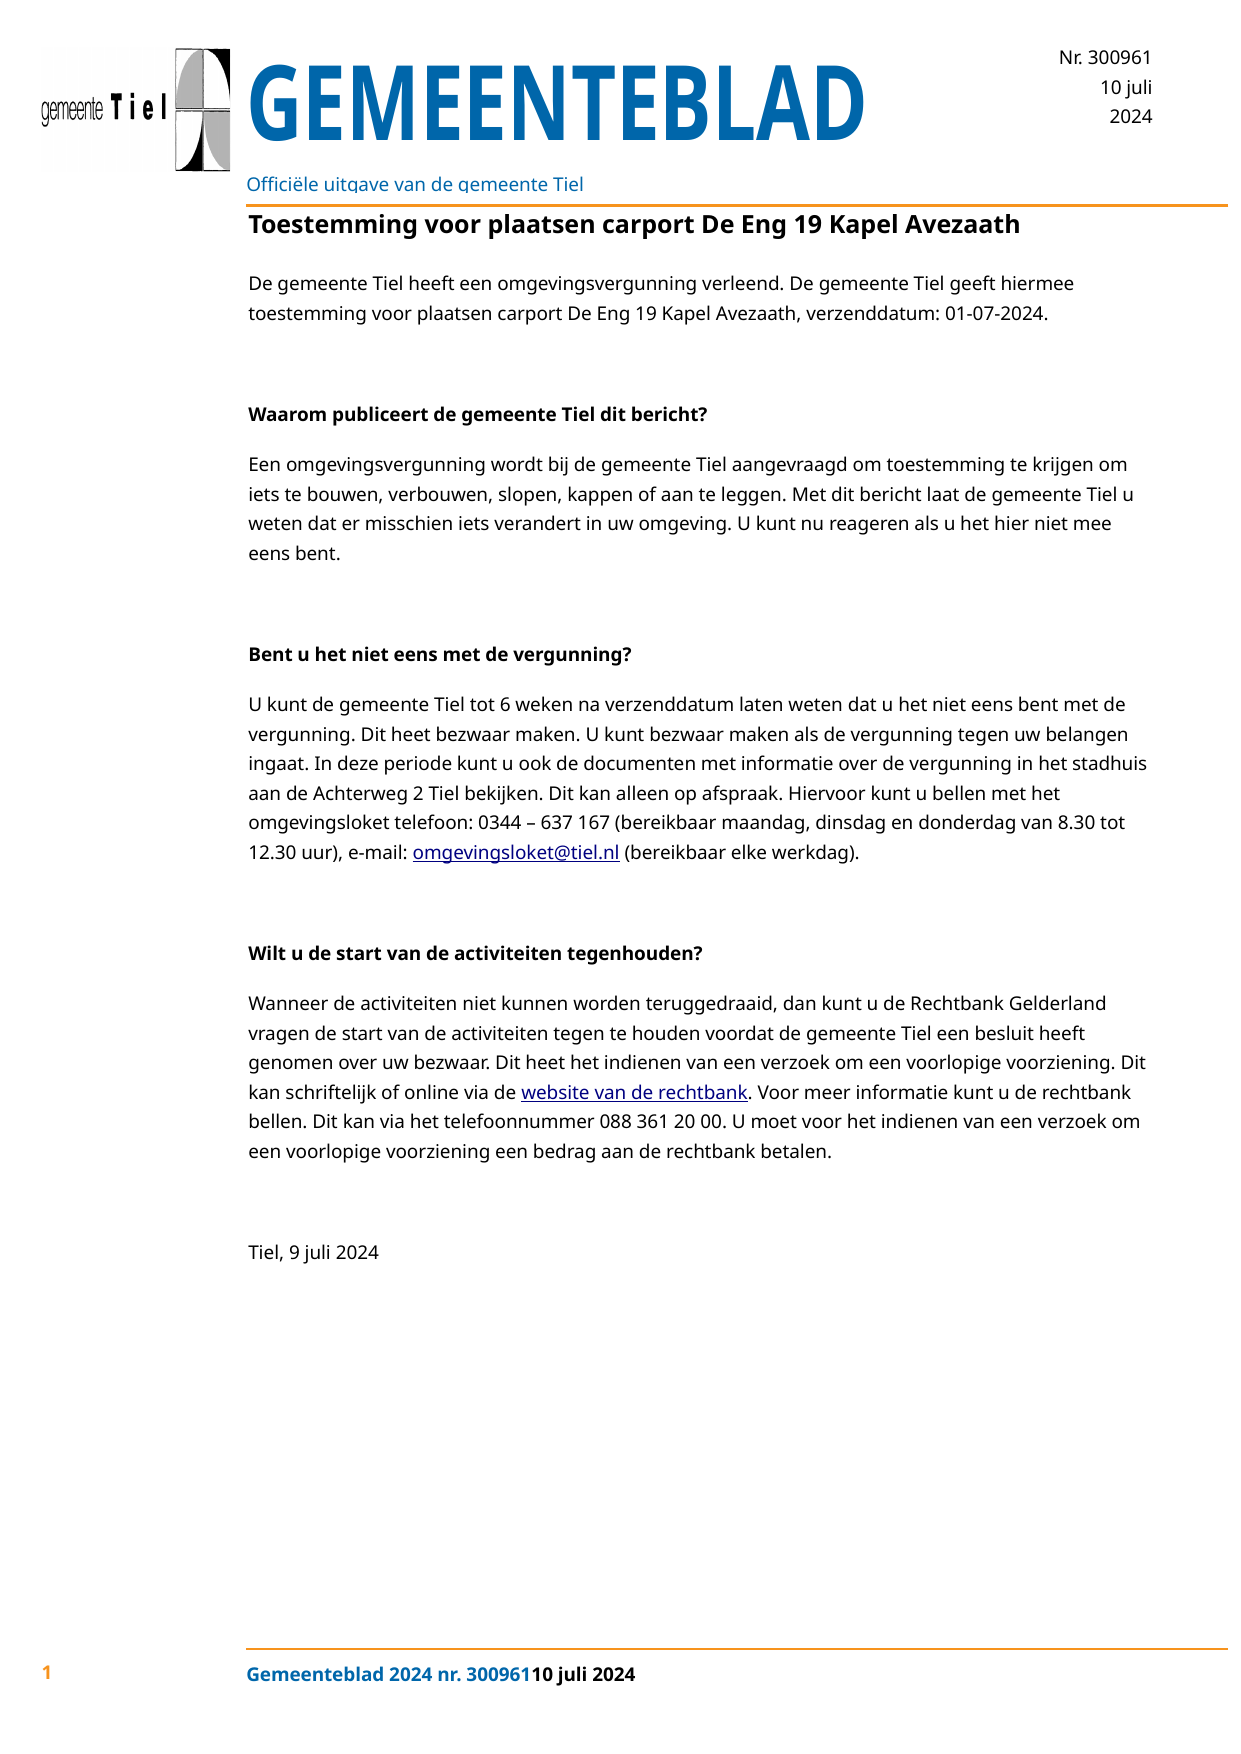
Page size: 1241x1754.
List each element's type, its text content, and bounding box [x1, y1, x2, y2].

text Toestemming voor plaatsen carport De Eng 19 Kapel Avezaath [248, 207, 1152, 241]
text Wanneer de activiteiten niet kunnen worden teruggedraaid, dan kunt u de Rechtbank Gelderland vragen de start van de activiteiten tegen te houden voordat de gemeente Tiel een besluit heeft genomen over uw bezwaar. Dit heet het indienen van een verzoek om een voorlopige voorziening. Dit kan schriftelijk of online via de website van de rechtbank. Voor meer informatie kunt u de rechtbank bellen. Dit kan via het telefoonnummer 088 361 20 00. U moet voor het indienen van een verzoek om een voorlopige voorziening een bedrag aan de rechtbank betalen. [248, 990, 1152, 1164]
picture [41, 47, 231, 172]
text Wilt u de start van de activiteiten tegenhouden? [248, 940, 1152, 966]
text De gemeente Tiel heeft een omgevingsvergunning verleend. De gemeente Tiel geeft hiermee toestemming voor plaatsen carport De Eng 19 Kapel Avezaath, verzenddatum: 01-07-2024. [248, 270, 1152, 326]
text U kunt de gemeente Tiel tot 6 weken na verzenddatum laten weten dat u het niet eens bent met de vergunning. Dit heet bezwaar maken. U kunt bezwaar maken als de vergunning tegen uw belangen ingaat. In deze periode kunt u ook de documenten met informatie over de vergunning in het stadhuis aan de Achterweg 2 Tiel bekijken. Dit kan alleen op afspraak. Hiervoor kunt u bellen met het omgevingsloket telefoon: 0344 – 637 167 (bereikbaar maandag, dinsdag en donderdag van 8.30 tot 12.30 uur), e-mail: omgevingsloket@tiel.nl (bereikbaar elke werkdag). [248, 691, 1152, 865]
text Waarom publiceert de gemeente Tiel dit bericht? [248, 401, 1152, 426]
text Tiel, 9 juli 2024 [248, 1239, 1152, 1265]
text Een omgevingsvergunning wordt bij de gemeente Tiel aangevraagd om toestemming te krijgen om iets te bouwen, verbouwen, slopen, kappen of aan te leggen. Met dit bericht laat de gemeente Tiel u weten dat er misschien iets verandert in uw omgeving. U kunt nu reageren als u het hier niet mee eens bent. [248, 451, 1152, 566]
text Bent u het niet eens met de vergunning? [248, 641, 1152, 666]
